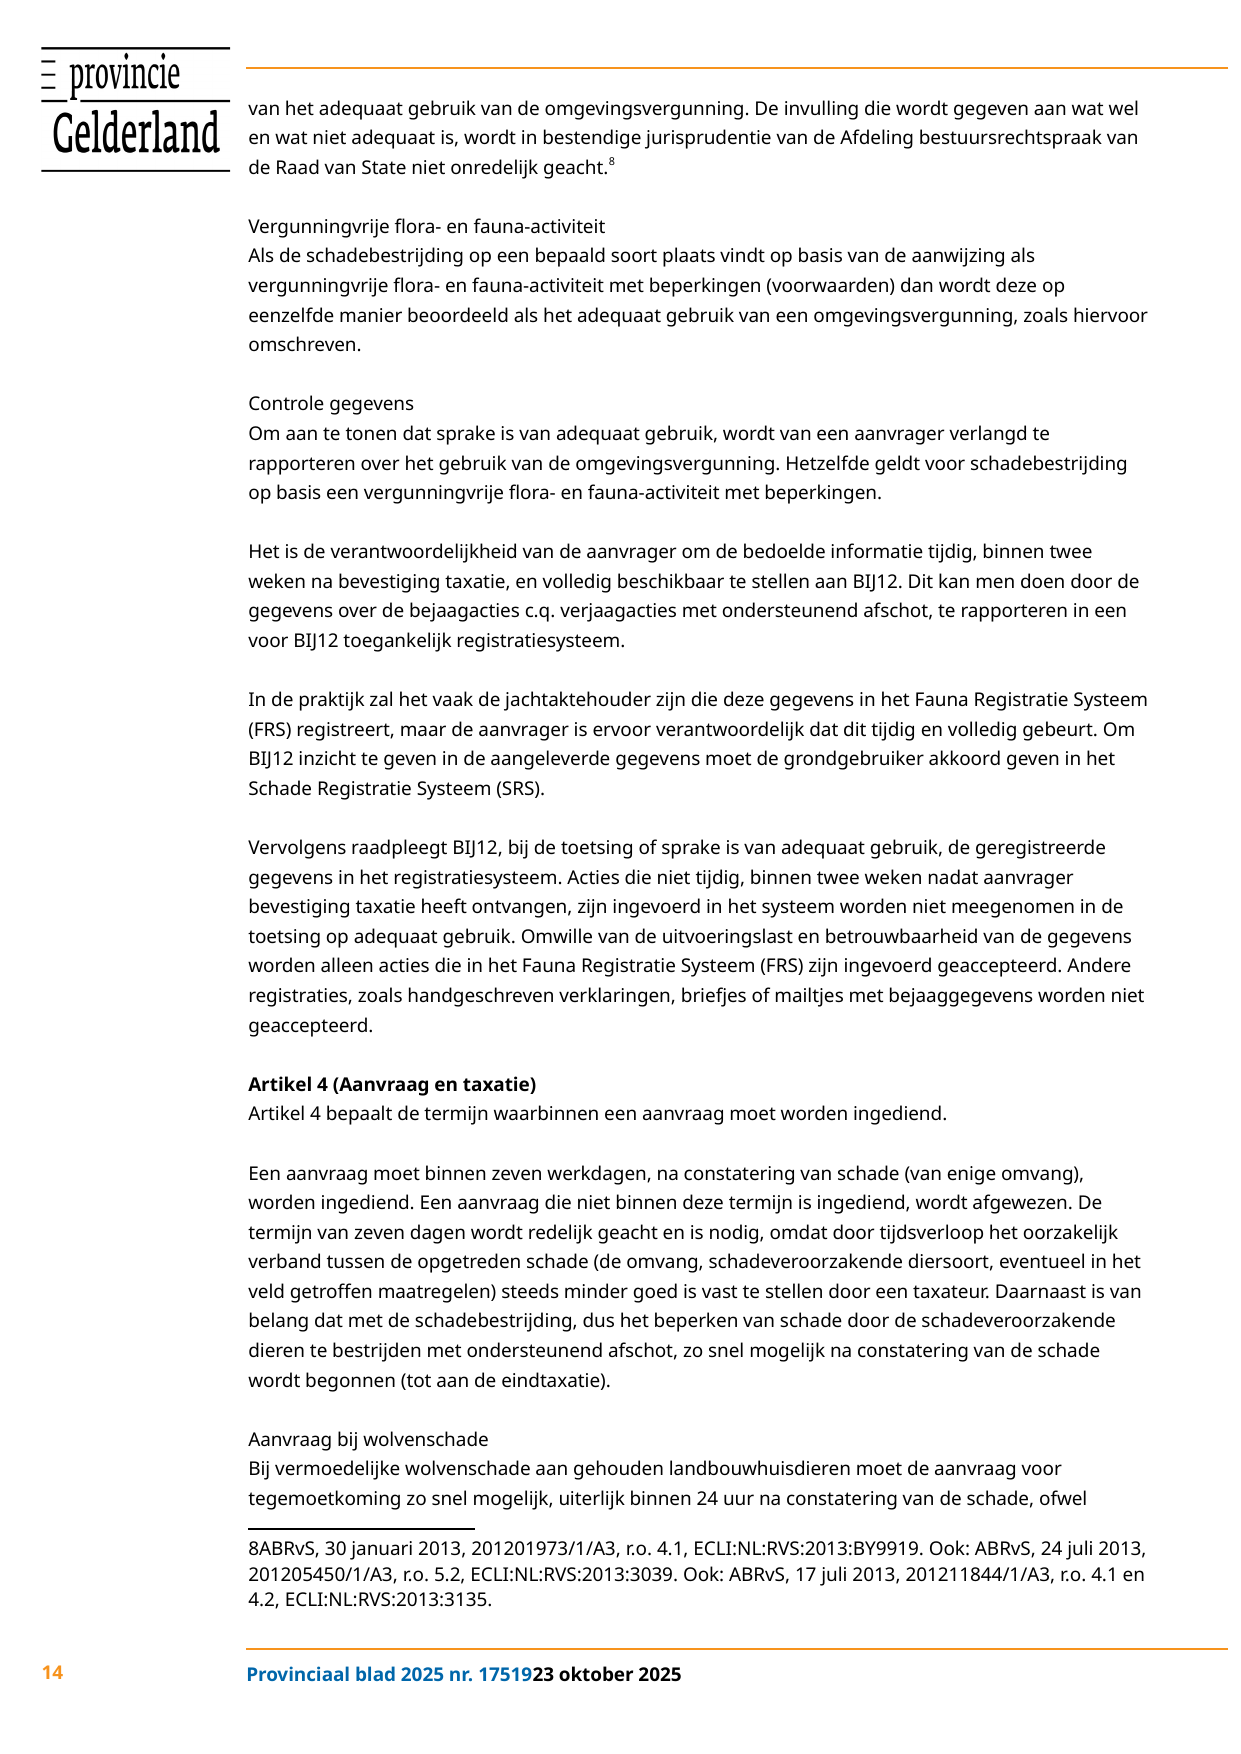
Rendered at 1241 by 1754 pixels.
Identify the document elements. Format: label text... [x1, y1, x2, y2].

text Controle gegevens [248, 391, 1152, 416]
text Artikel 4 bepaalt de termijn waarbinnen een aanvraag moet worden ingediend. [248, 1101, 1152, 1126]
text Om aan te tonen dat sprake is van adequaat gebruik, wordt van een aanvrager verlangd te rapporteren over het gebruik van de omgevingsvergunning. Hetzelfde geldt voor schadebestrijding op basis een vergunningvrije flora- en fauna-activiteit met beperkingen. [248, 420, 1152, 505]
text Aanvraag bij wolvenschade [248, 1426, 1152, 1452]
picture [41, 47, 231, 172]
text van het adequaat gebruik van de omgevingsvergunning. De invulling die wordt gegeven aan wat wel en wat niet adequaat is, wordt in bestendige jurisprudentie van de Afdeling bestuursrechtspraak van de Raad van State niet onredelijk geacht. [248, 95, 1152, 180]
text Het is de verantwoordelijkheid van de aanvrager om de bedoelde informatie tijdig, binnen twee weken na bevestiging taxatie, en volledig beschikbaar te stellen aan BIJ12. Dit kan men doen door de gegevens over de bejaagacties c.q. verjaagacties met ondersteunend afschot, te rapporteren in een voor BIJ12 toegankelijk registratiesysteem. [248, 538, 1152, 653]
text Vervolgens raadpleegt BIJ12, bij de toetsing of sprake is van adequaat gebruik, de geregistreerde gegevens in het registratiesysteem. Acties die niet tijdig, binnen twee weken nadat aanvrager bevestiging taxatie heeft ontvangen, zijn ingevoerd in het systeem worden niet meegenomen in de toetsing op adequaat gebruik. Omwille van de uitvoeringslast en betrouwbaarheid van de gegevens worden alleen acties die in het Fauna Registratie Systeem (FRS) zijn ingevoerd geaccepteerd. Andere registraties, zoals handgeschreven verklaringen, briefjes of mailtjes met bejaaggegevens worden niet geaccepteerd. [248, 834, 1152, 1038]
text Een aanvraag moet binnen zeven werkdagen, na constatering van schade (van enige omvang), worden ingediend. Een aanvraag die niet binnen deze termijn is ingediend, wordt afgewezen. De termijn van zeven dagen wordt redelijk geacht en is nodig, omdat door tijdsverloop het oorzakelijk verband tussen de opgetreden schade (de omvang, schadeveroorzakende diersoort, eventueel in het veld getroffen maatregelen) steeds minder goed is vast te stellen door een taxateur. Daarnaast is van belang dat met de schadebestrijding, dus het beperken van schade door de schadeveroorzakende dieren te bestrijden met ondersteunend afschot, zo snel mogelijk na constatering van de schade wordt begonnen (tot aan de eindtaxatie). [248, 1160, 1152, 1393]
text In de praktijk zal het vaak de jachtaktehouder zijn die deze gegevens in het Fauna Registratie Systeem (FRS) registreert, maar de aanvrager is ervoor verantwoordelijk dat dit tijdig en volledig gebeurt. Om BIJ12 inzicht te geven in de aangeleverde gegevens moet de grondgebruiker akkoord geven in het Schade Registratie Systeem (SRS). [248, 686, 1152, 801]
text Artikel 4 (Aanvraag en taxatie) [248, 1071, 1152, 1097]
text Bij vermoedelijke wolvenschade aan gehouden landbouwhuisdieren moet de aanvraag voor tegemoetkoming zo snel mogelijk, uiterlijk binnen 24 uur na constatering van de schade, ofwel [248, 1456, 1152, 1511]
text Als de schadebestrijding op een bepaald soort plaats vindt op basis van de aanwijzing als vergunningvrije flora- en fauna-activiteit met beperkingen (voorwaarden) dan wordt deze op eenzelfde manier beoordeeld als het adequaat gebruik van een omgevingsvergunning, zoals hiervoor omschreven. [248, 243, 1152, 357]
text ABRvS, 30 januari 2013, 201201973/1/A3, r.o. 4.1, ECLI:NL:RVS:2013:BY9919. Ook: ABRvS, 24 juli 2013, 201205450/1/A3, r.o. 5.2, ECLI:NL:RVS:2013:3039. Ook: ABRvS, 17 juli 2013, 201211844/1/A3, r.o. 4.1 en 4.2, ECLI:NL:RVS:2013:3135. [248, 1535, 1152, 1612]
text Vergunningvrije flora- en fauna-activiteit [248, 213, 1152, 239]
